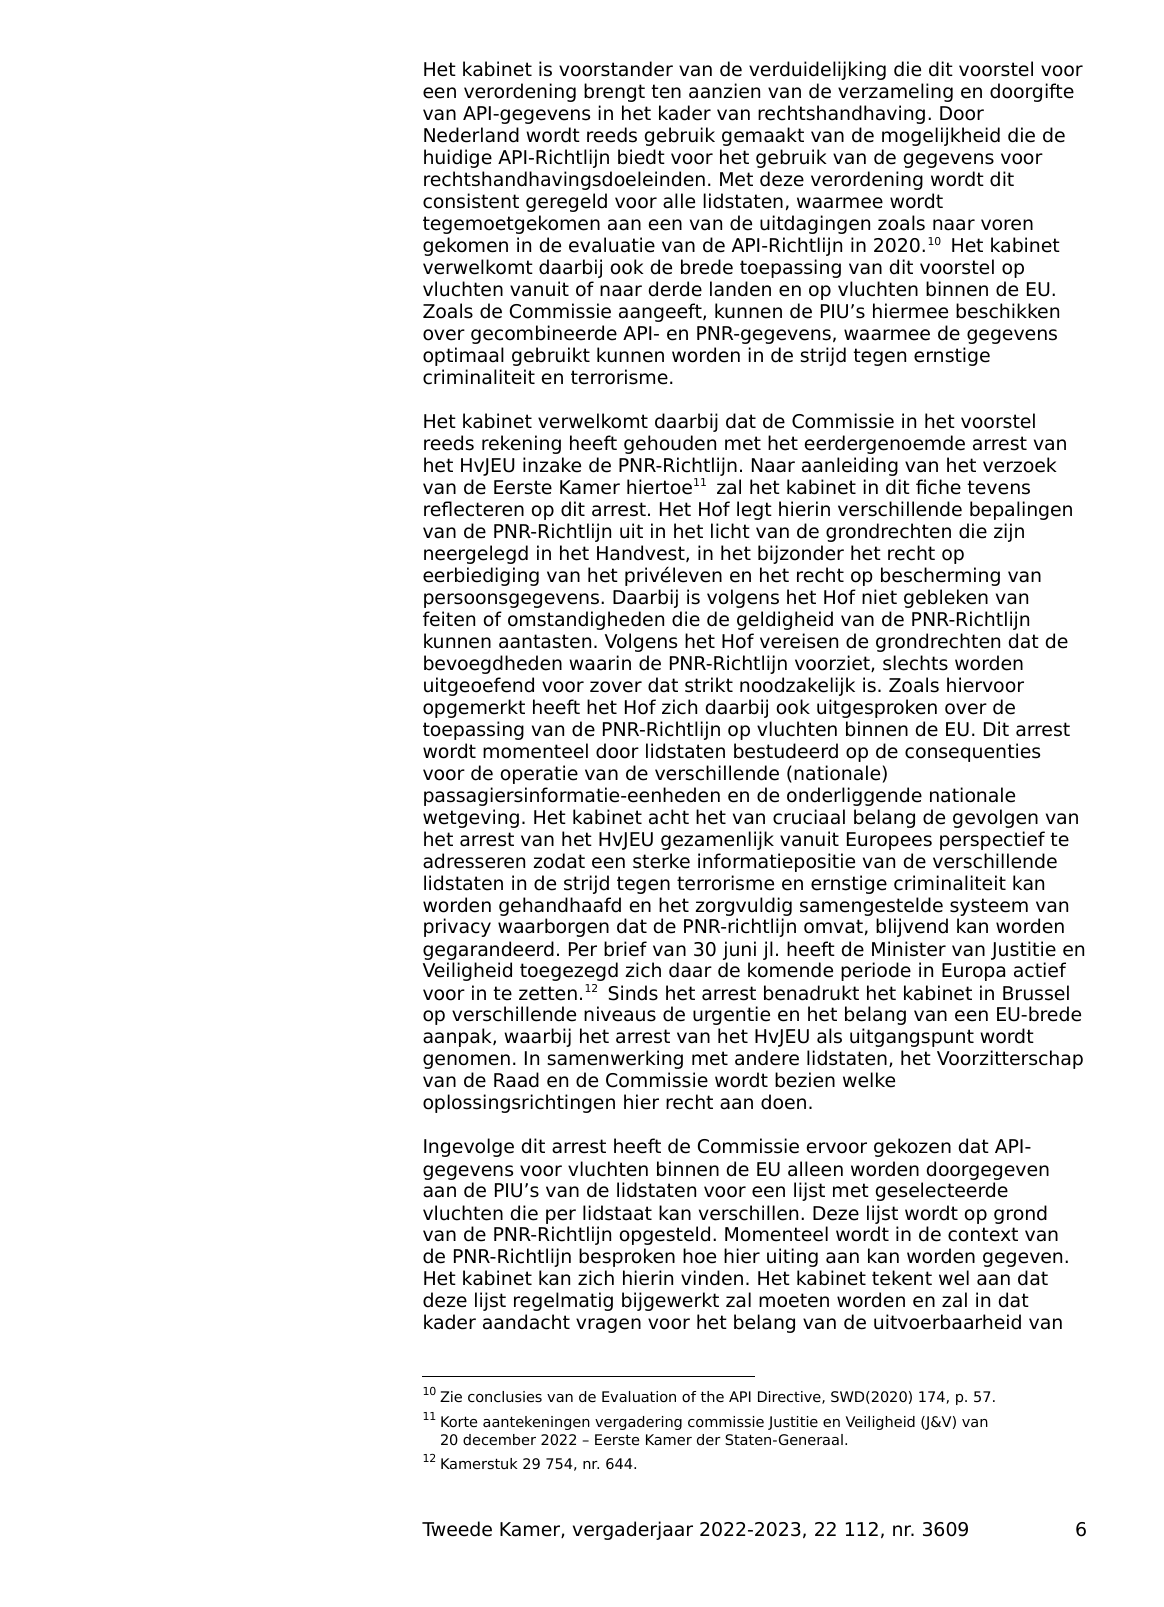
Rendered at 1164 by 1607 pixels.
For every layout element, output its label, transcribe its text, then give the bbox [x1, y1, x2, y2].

text Korte aantekeningen vergadering commissie Justitie en Veiligheid (J&V) van 20 december 2022 – Eerste Kamer der Staten-Generaal. [422, 1410, 1087, 1449]
text Het kabinet verwelkomt daarbij dat de Commissie in het voorstel reeds rekening heeft gehouden met het eerdergenoemde arrest van het HvJEU inzake de PNR-Richtlijn. Naar aanleiding van het verzoek van de Eerste Kamer hiertoe zal het kabinet in dit fiche tevens reflecteren op dit arrest. Het Hof legt hierin verschillende bepalingen van de PNR-Richtlijn uit in het licht van de grondrechten die zijn neergelegd in het Handvest, in het bijzonder het recht op eerbiediging van het privéleven en het recht op bescherming van persoonsgegevens. Daarbij is volgens het Hof niet gebleken van feiten of omstandigheden die de geldigheid van de PNR-Richtlijn kunnen aantasten. Volgens het Hof vereisen de grondrechten dat de bevoegdheden waarin de PNR-Richtlijn voorziet, slechts worden uitgeoefend voor zover dat strikt noodzakelijk is. Zoals hiervoor opgemerkt heeft het Hof zich daarbij ook uitgesproken over de toepassing van de PNR-Richtlijn op vluchten binnen de EU. Dit arrest wordt momenteel door lidstaten bestudeerd op de consequenties voor de operatie van de verschillende (nationale) passagiersinformatie-eenheden en de onderliggende nationale wetgeving. Het kabinet acht het van cruciaal belang de gevolgen van het arrest van het HvJEU gezamenlijk vanuit Europees perspectief te adresseren zodat een sterke informatiepositie van de verschillende lidstaten in de strijd tegen terrorisme en ernstige criminaliteit kan worden gehandhaafd en het zorgvuldig samengestelde systeem van privacy waarborgen dat de PNR-richtlijn omvat, blijvend kan worden gegarandeerd. Per brief van 30 juni jl. heeft de Minister van Justitie en Veiligheid toegezegd zich daar de komende periode in Europa actief voor in te zetten. Sinds het arrest benadrukt het kabinet in Brussel op verschillende niveaus de urgentie en het belang van een EU-brede aanpak, waarbij het arrest van het HvJEU als uitgangspunt wordt genomen. In samenwerking met andere lidstaten, het Voorzitterschap van de Raad en de Commissie wordt bezien welke oplossingsrichtingen hier recht aan doen. [422, 411, 1087, 1114]
text Ingevolge dit arrest heeft de Commissie ervoor gekozen dat API-gegevens voor vluchten binnen de EU alleen worden doorgegeven aan de PIU’s van de lidstaten voor een lijst met geselecteerde vluchten die per lidstaat kan verschillen. Deze lijst wordt op grond van de PNR-Richtlijn opgesteld. Momenteel wordt in de context van de PNR-Richtlijn besproken hoe hier uiting aan kan worden gegeven. Het kabinet kan zich hierin vinden. Het kabinet tekent wel aan dat deze lijst regelmatig bijgewerkt zal moeten worden en zal in dat kader aandacht vragen voor het belang van de uitvoerbaarheid van [422, 1136, 1087, 1334]
text Het kabinet is voorstander van de verduidelijking die dit voorstel voor een verordening brengt ten aanzien van de verzameling en doorgifte van API-gegevens in het kader van rechtshandhaving. Door Nederland wordt reeds gebruik gemaakt van de mogelijkheid die de huidige API-Richtlijn biedt voor het gebruik van de gegevens voor rechtshandhavingsdoeleinden. Met deze verordening wordt dit consistent geregeld voor alle lidstaten, waarmee wordt tegemoetgekomen aan een van de uitdagingen zoals naar voren gekomen in de evaluatie van de API-Richtlijn in 2020. Het kabinet verwelkomt daarbij ook de brede toepassing van dit voorstel op vluchten vanuit of naar derde landen en op vluchten binnen de EU. Zoals de Commissie aangeeft, kunnen de PIU’s hiermee beschikken over gecombineerde API- en PNR-gegevens, waarmee de gegevens optimaal gebruikt kunnen worden in de strijd tegen ernstige criminaliteit en terrorisme. [422, 59, 1087, 389]
text Kamerstuk 29 754, nr. 644. [422, 1452, 1087, 1474]
text Zie conclusies van de Evaluation of the API Directive, SWD(2020) 174, p. 57. [422, 1385, 1087, 1407]
